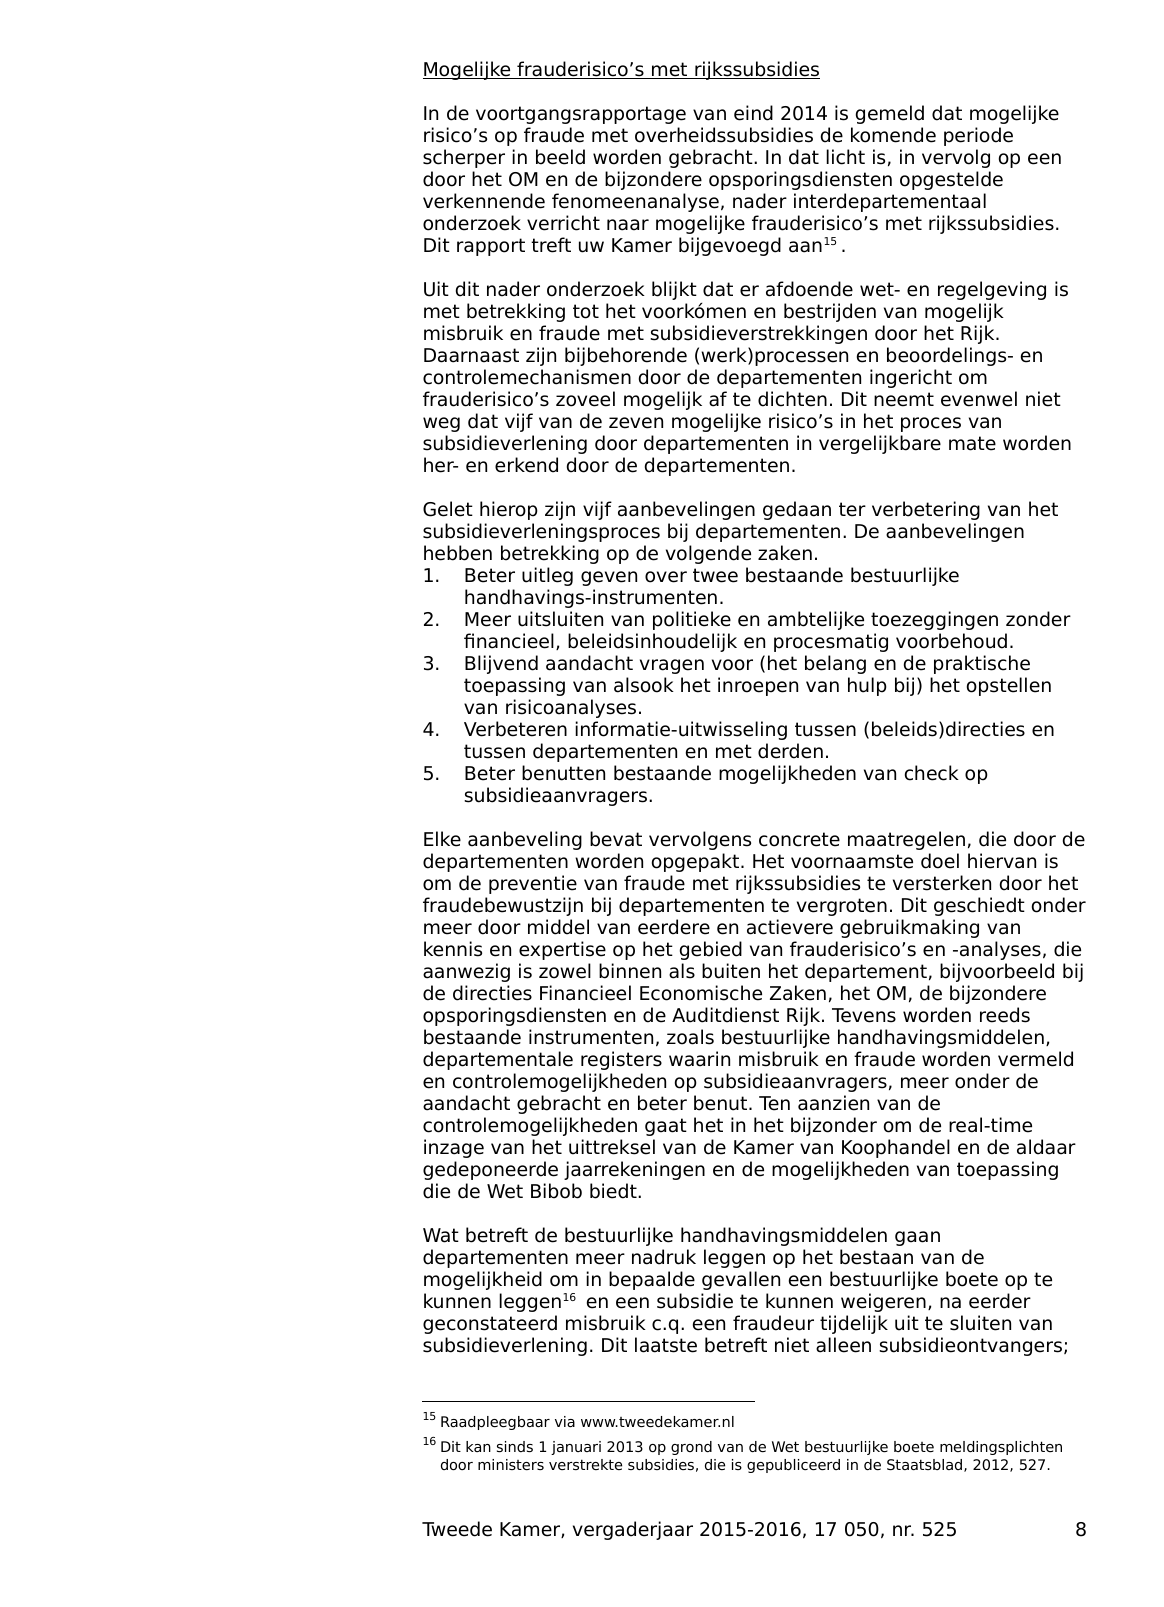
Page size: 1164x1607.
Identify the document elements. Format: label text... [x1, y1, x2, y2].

text 4. Verbeteren informatie-uitwisseling tussen (beleids)directies en tussen departementen en met derden. [422, 719, 1087, 763]
text Gelet hierop zijn vijf aanbevelingen gedaan ter verbetering van het subsidieverleningsproces bij departementen. De aanbevelingen hebben betrekking op de volgende zaken. [422, 499, 1087, 565]
text Uit dit nader onderzoek blijkt dat er afdoende wet- en regelgeving is met betrekking tot het voorkómen en bestrijden van mogelijk misbruik en fraude met subsidieverstrekkingen door het Rijk. Daarnaast zijn bijbehorende (werk)processen en beoordelings- en controlemechanismen door de departementen ingericht om frauderisico’s zoveel mogelijk af te dichten. Dit neemt evenwel niet weg dat vijf van de zeven mogelijke risico’s in het proces van subsidieverlening door departementen in vergelijkbare mate worden her- en erkend door de departementen. [422, 279, 1087, 477]
text 5. Beter benutten bestaande mogelijkheden van check op subsidieaanvragers. [422, 763, 1087, 807]
text Wat betreft de bestuurlijke handhavingsmiddelen gaan departementen meer nadruk leggen op het bestaan van de mogelijkheid om in bepaalde gevallen een bestuurlijke boete op te kunnen leggen en een subsidie te kunnen weigeren, na eerder geconstateerd misbruik c.q. een fraudeur tijdelijk uit te sluiten van subsidieverlening. Dit laatste betreft niet alleen subsidieontvangers; [422, 1225, 1087, 1357]
subtitle Mogelijke frauderisico’s met rijkssubsidies [422, 59, 1087, 81]
text Raadpleegbaar via www.tweedekamer.nl [422, 1410, 1087, 1432]
text Elke aanbeveling bevat vervolgens concrete maatregelen, die door de departementen worden opgepakt. Het voornaamste doel hiervan is om de preventie van fraude met rijkssubsidies te versterken door het fraudebewustzijn bij departementen te vergroten. Dit geschiedt onder meer door middel van eerdere en actievere gebruikmaking van kennis en expertise op het gebied van frauderisico’s en -analyses, die aanwezig is zowel binnen als buiten het departement, bijvoorbeeld bij de directies Financieel Economische Zaken, het OM, de bijzondere opsporingsdiensten en de Auditdienst Rijk. Tevens worden reeds bestaande instrumenten, zoals bestuurlijke handhavingsmiddelen, departementale registers waarin misbruik en fraude worden vermeld en controlemogelijkheden op subsidieaanvragers, meer onder de aandacht gebracht en beter benut. Ten aanzien van de controlemogelijkheden gaat het in het bijzonder om de real-time inzage van het uittreksel van de Kamer van Koophandel en de aldaar gedeponeerde jaarrekeningen en de mogelijkheden van toepassing die de Wet Bibob biedt. [422, 829, 1087, 1203]
text 2. Meer uitsluiten van politieke en ambtelijke toezeggingen zonder financieel, beleidsinhoudelijk en procesmatig voorbehoud. [422, 609, 1087, 653]
text In de voortgangsrapportage van eind 2014 is gemeld dat mogelijke risico’s op fraude met overheidssubsidies de komende periode scherper in beeld worden gebracht. In dat licht is, in vervolg op een door het OM en de bijzondere opsporingsdiensten opgestelde verkennende fenomeenanalyse, nader interdepartementaal onderzoek verricht naar mogelijke frauderisico’s met rijkssubsidies. Dit rapport treft uw Kamer bijgevoegd aan. [422, 103, 1087, 257]
text Dit kan sinds 1 januari 2013 op grond van de Wet bestuurlijke boete meldingsplichten door ministers verstrekte subsidies, die is gepubliceerd in de Staatsblad, 2012, 527. [422, 1435, 1087, 1474]
text 1. Beter uitleg geven over twee bestaande bestuurlijke handhavings-instrumenten. [422, 565, 1087, 609]
text 3. Blijvend aandacht vragen voor (het belang en de praktische toepassing van alsook het inroepen van hulp bij) het opstellen van risicoanalyses. [422, 653, 1087, 719]
